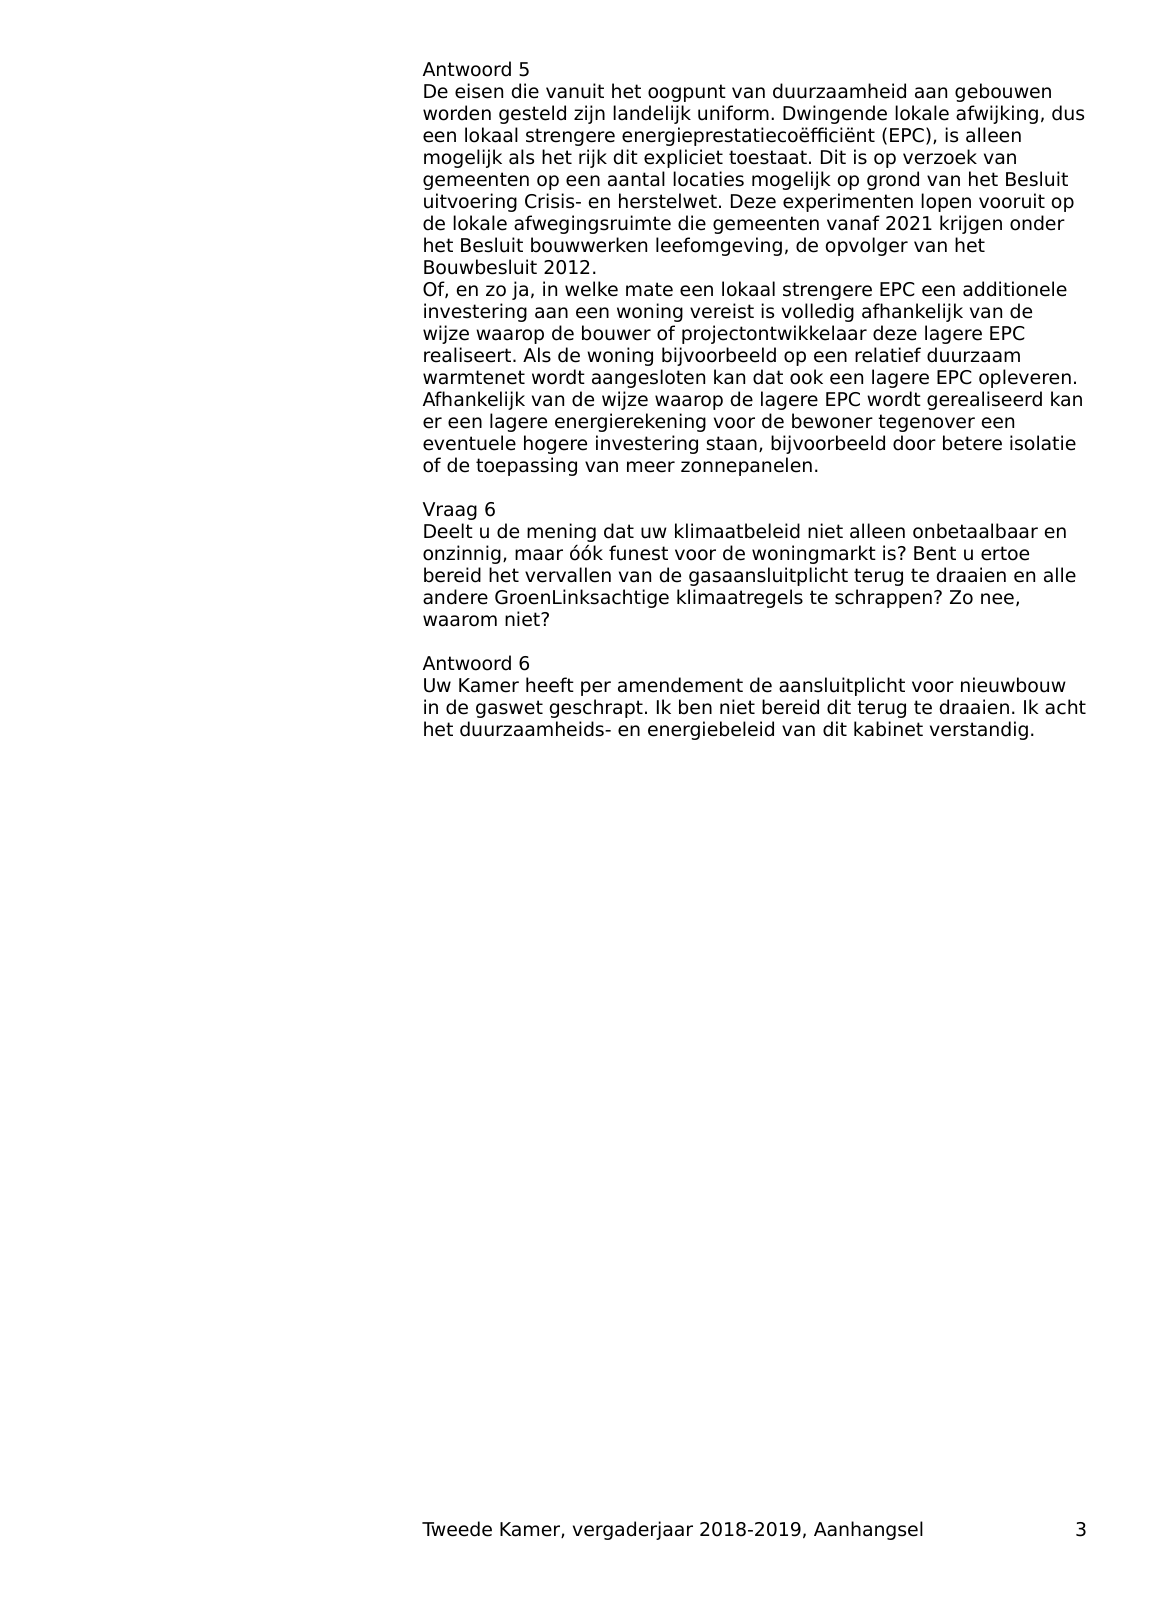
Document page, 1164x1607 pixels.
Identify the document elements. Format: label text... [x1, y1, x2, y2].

text Uw Kamer heeft per amendement de aansluitplicht voor nieuwbouw in de gaswet geschrapt. Ik ben niet bereid dit terug te draaien. Ik acht het duurzaamheids- en energiebeleid van dit kabinet verstandig. [422, 675, 1087, 741]
text Antwoord 5 [422, 59, 1087, 81]
text Deelt u de mening dat uw klimaatbeleid niet alleen onbetaalbaar en onzinnig, maar óók funest voor de woningmarkt is? Bent u ertoe bereid het vervallen van de gasaansluitplicht terug te draaien en alle andere GroenLinksachtige klimaatregels te schrappen? Zo nee, waarom niet? [422, 521, 1087, 631]
text De eisen die vanuit het oogpunt van duurzaamheid aan gebouwen worden gesteld zijn landelijk uniform. Dwingende lokale afwijking, dus een lokaal strengere energieprestatiecoëfficiënt (EPC), is alleen mogelijk als het rijk dit expliciet toestaat. Dit is op verzoek van gemeenten op een aantal locaties mogelijk op grond van het Besluit uitvoering Crisis- en herstelwet. Deze experimenten lopen vooruit op de lokale afwegingsruimte die gemeenten vanaf 2021 krijgen onder het Besluit bouwwerken leefomgeving, de opvolger van het Bouwbesluit 2012. [422, 81, 1087, 279]
text Vraag 6 [422, 499, 1087, 521]
text Of, en zo ja, in welke mate een lokaal strengere EPC een additionele investering aan een woning vereist is volledig afhankelijk van de wijze waarop de bouwer of projectontwikkelaar deze lagere EPC realiseert. Als de woning bijvoorbeeld op een relatief duurzaam warmtenet wordt aangesloten kan dat ook een lagere EPC opleveren. Afhankelijk van de wijze waarop de lagere EPC wordt gerealiseerd kan er een lagere energierekening voor de bewoner tegenover een eventuele hogere investering staan, bijvoorbeeld door betere isolatie of de toepassing van meer zonnepanelen. [422, 279, 1087, 477]
text Antwoord 6 [422, 653, 1087, 675]
